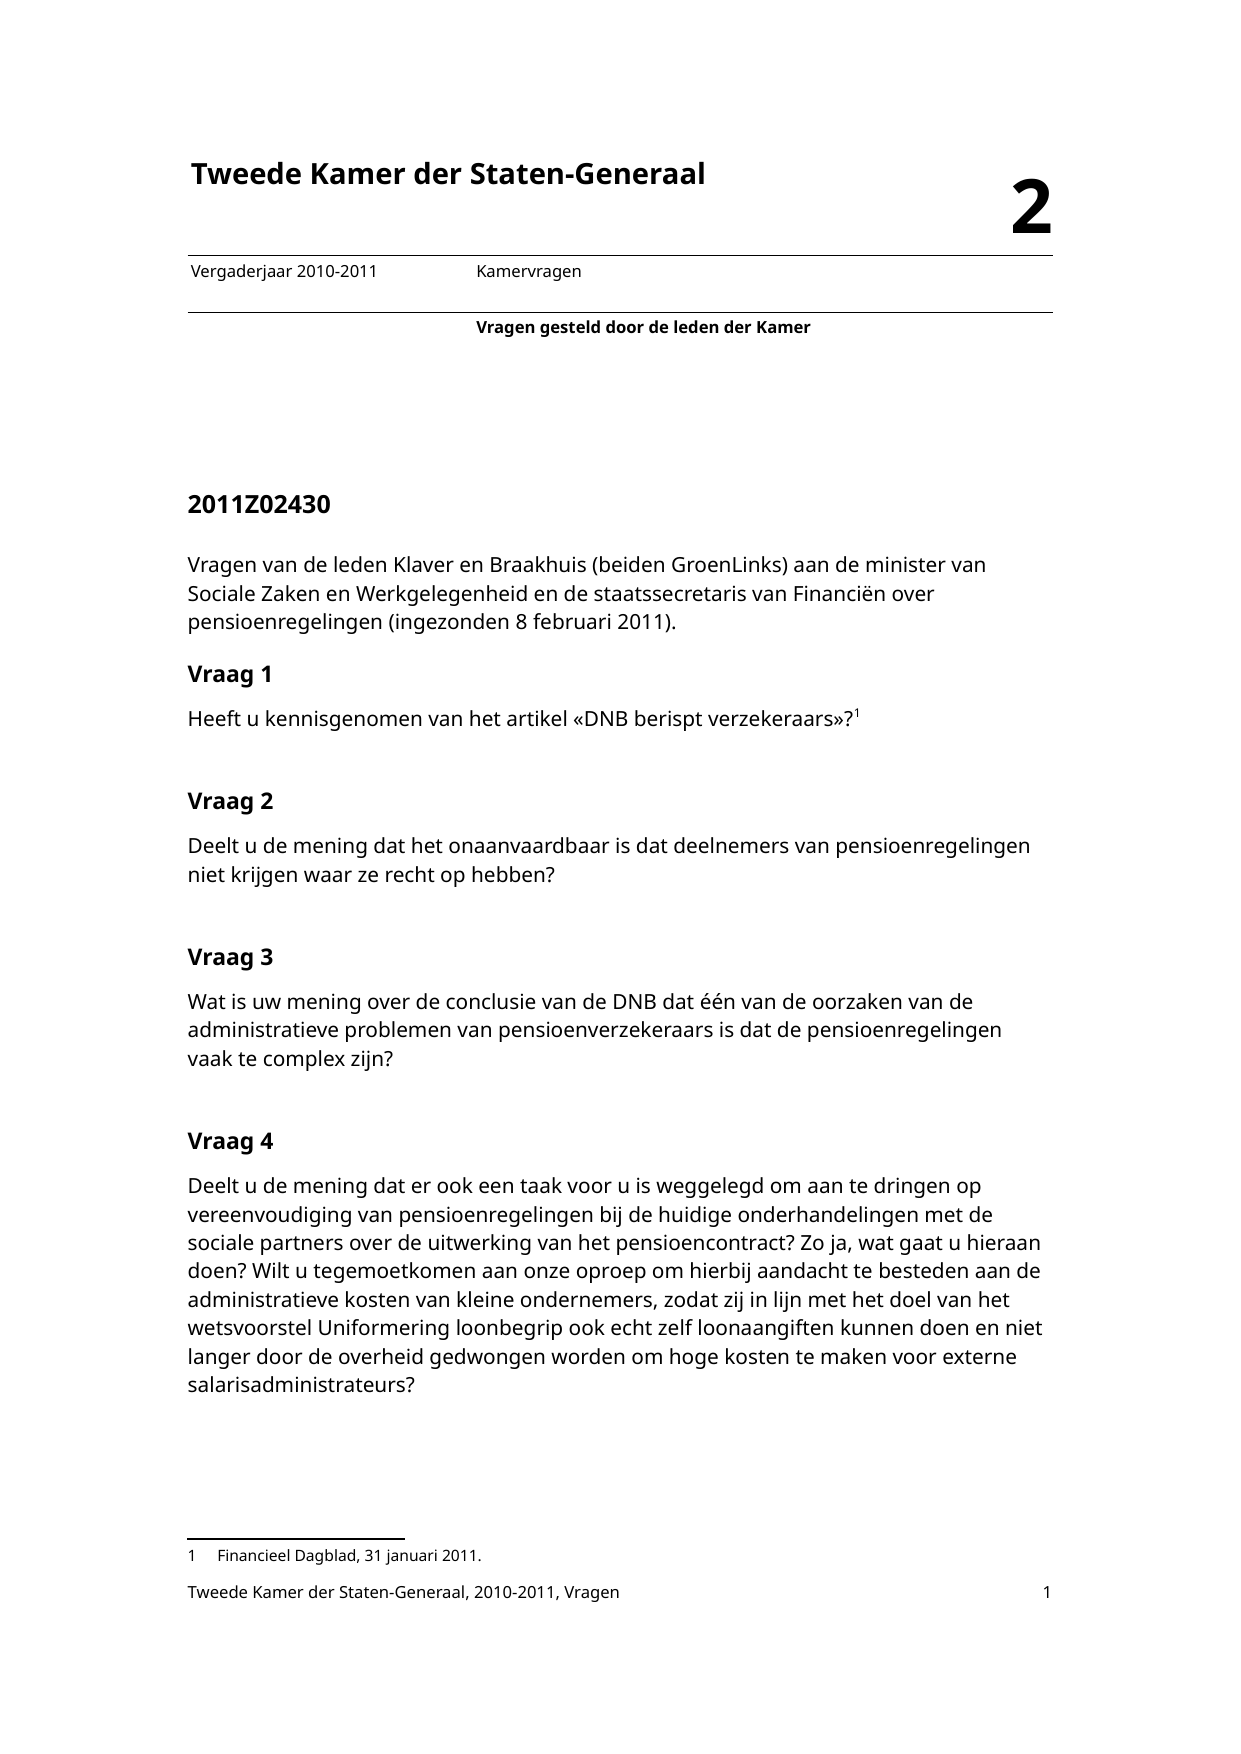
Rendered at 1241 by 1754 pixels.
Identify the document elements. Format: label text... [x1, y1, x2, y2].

table_cell [188, 313, 473, 339]
table_cell Vragen gesteld door de leden der Kamer [473, 313, 1053, 339]
text Vragen van de leden Klaver en Braakhuis (beiden GroenLinks) aan de minister van Sociale Zaken en Werkgelegenheid en de staatssecretaris van Financiën over pensioenregelingen (ingezonden 8 februari 2011). [187, 550, 1053, 636]
table_header Tweede Kamer der Staten-Generaal [188, 150, 879, 255]
text Deelt u de mening dat het onaanvaardbaar is dat deelnemers van pensioenregelingen niet krijgen waar ze recht op hebben? [187, 832, 1053, 888]
text Heeft u kennisgenomen van het artikel «DNB berispt verzekeraars»? [187, 704, 1053, 733]
text Wat is uw mening over de conclusie van de DNB dat één van de oorzaken van de administratieve problemen van pensioenverzekeraars is dat de pensioenregelingen vaak te complex zijn? [187, 987, 1053, 1072]
table_cell Vergaderjaar 2010-2011 [188, 256, 473, 312]
subtitle Vraag 4 [187, 1125, 1053, 1156]
subtitle Vraag 2 [187, 785, 1053, 817]
subtitle Vraag 1 [187, 658, 1053, 689]
table_cell Kamervragen [473, 256, 1053, 312]
text Financieel Dagblad, 31 januari 2011. [187, 1538, 1053, 1566]
table_header 2 [880, 150, 1053, 255]
subtitle Vraag 3 [187, 941, 1053, 972]
text 2011Z02430 [187, 487, 1053, 521]
text Deelt u de mening dat er ook een taak voor u is weggelegd om aan te dringen op vereenvoudiging van pensioenregelingen bij de huidige onderhandelingen met de sociale partners over de uitwerking van het pensioencontract? Zo ja, wat gaat u hieraan doen? Wilt u tegemoetkomen aan onze oproep om hierbij aandacht te besteden aan de administratieve kosten van kleine ondernemers, zodat zij in lijn met het doel van het wetsvoorstel Uniformering loonbegrip ook echt zelf loonaangiften kunnen doen en niet langer door de overheid gedwongen worden om hoge kosten te maken voor externe salarisadministrateurs? [187, 1171, 1053, 1399]
